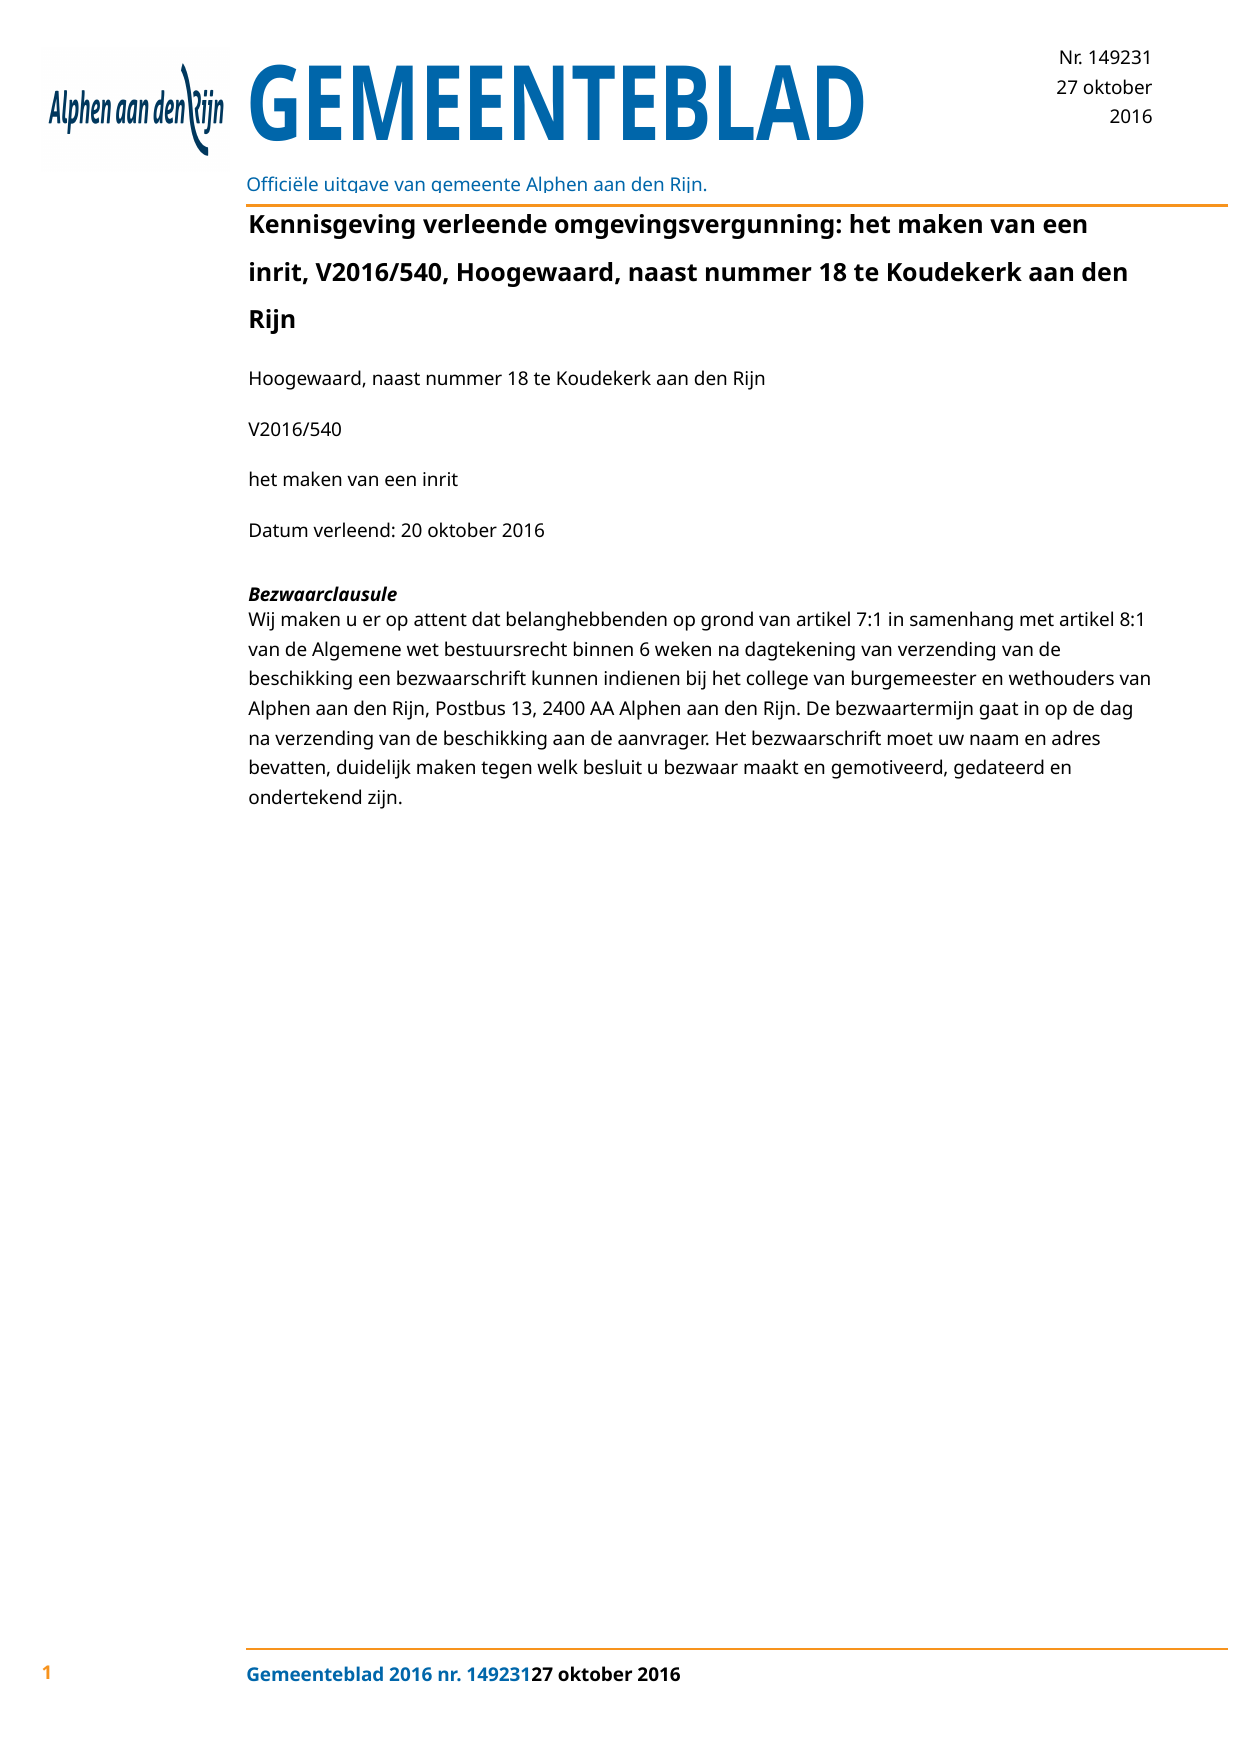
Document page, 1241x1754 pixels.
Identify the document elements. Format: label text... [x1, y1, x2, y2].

picture [41, 47, 231, 172]
text Bezwaarclausule [248, 581, 1152, 606]
text Hoogewaard, naast nummer 18 te Koudekerk aan den Rijn [248, 366, 1152, 391]
text het maken van een inrit [248, 466, 1152, 492]
text Kennisgeving verleende omgevingsvergunning: het maken van een inrit, V2016/540, Hoogewaard, naast nummer 18 te Koudekerk aan den Rijn [248, 207, 1152, 336]
text Datum verleend: 20 oktober 2016 [248, 517, 1152, 542]
text V2016/540 [248, 416, 1152, 442]
text Wij maken u er op attent dat belanghebbenden op grond van artikel 7:1 in samenhang met artikel 8:1 van de Algemene wet bestuursrecht binnen 6 weken na dagtekening van verzending van de beschikking een bezwaarschrift kunnen indienen bij het college van burgemeester en wethouders van Alphen aan den Rijn, Postbus 13, 2400 AA Alphen aan den Rijn. De bezwaartermijn gaat in op de dag na verzending van de beschikking aan de aanvrager. Het bezwaarschrift moet uw naam en adres bevatten, duidelijk maken tegen welk besluit u bezwaar maakt en gemotiveerd, gedateerd en ondertekend zijn. [248, 606, 1152, 810]
